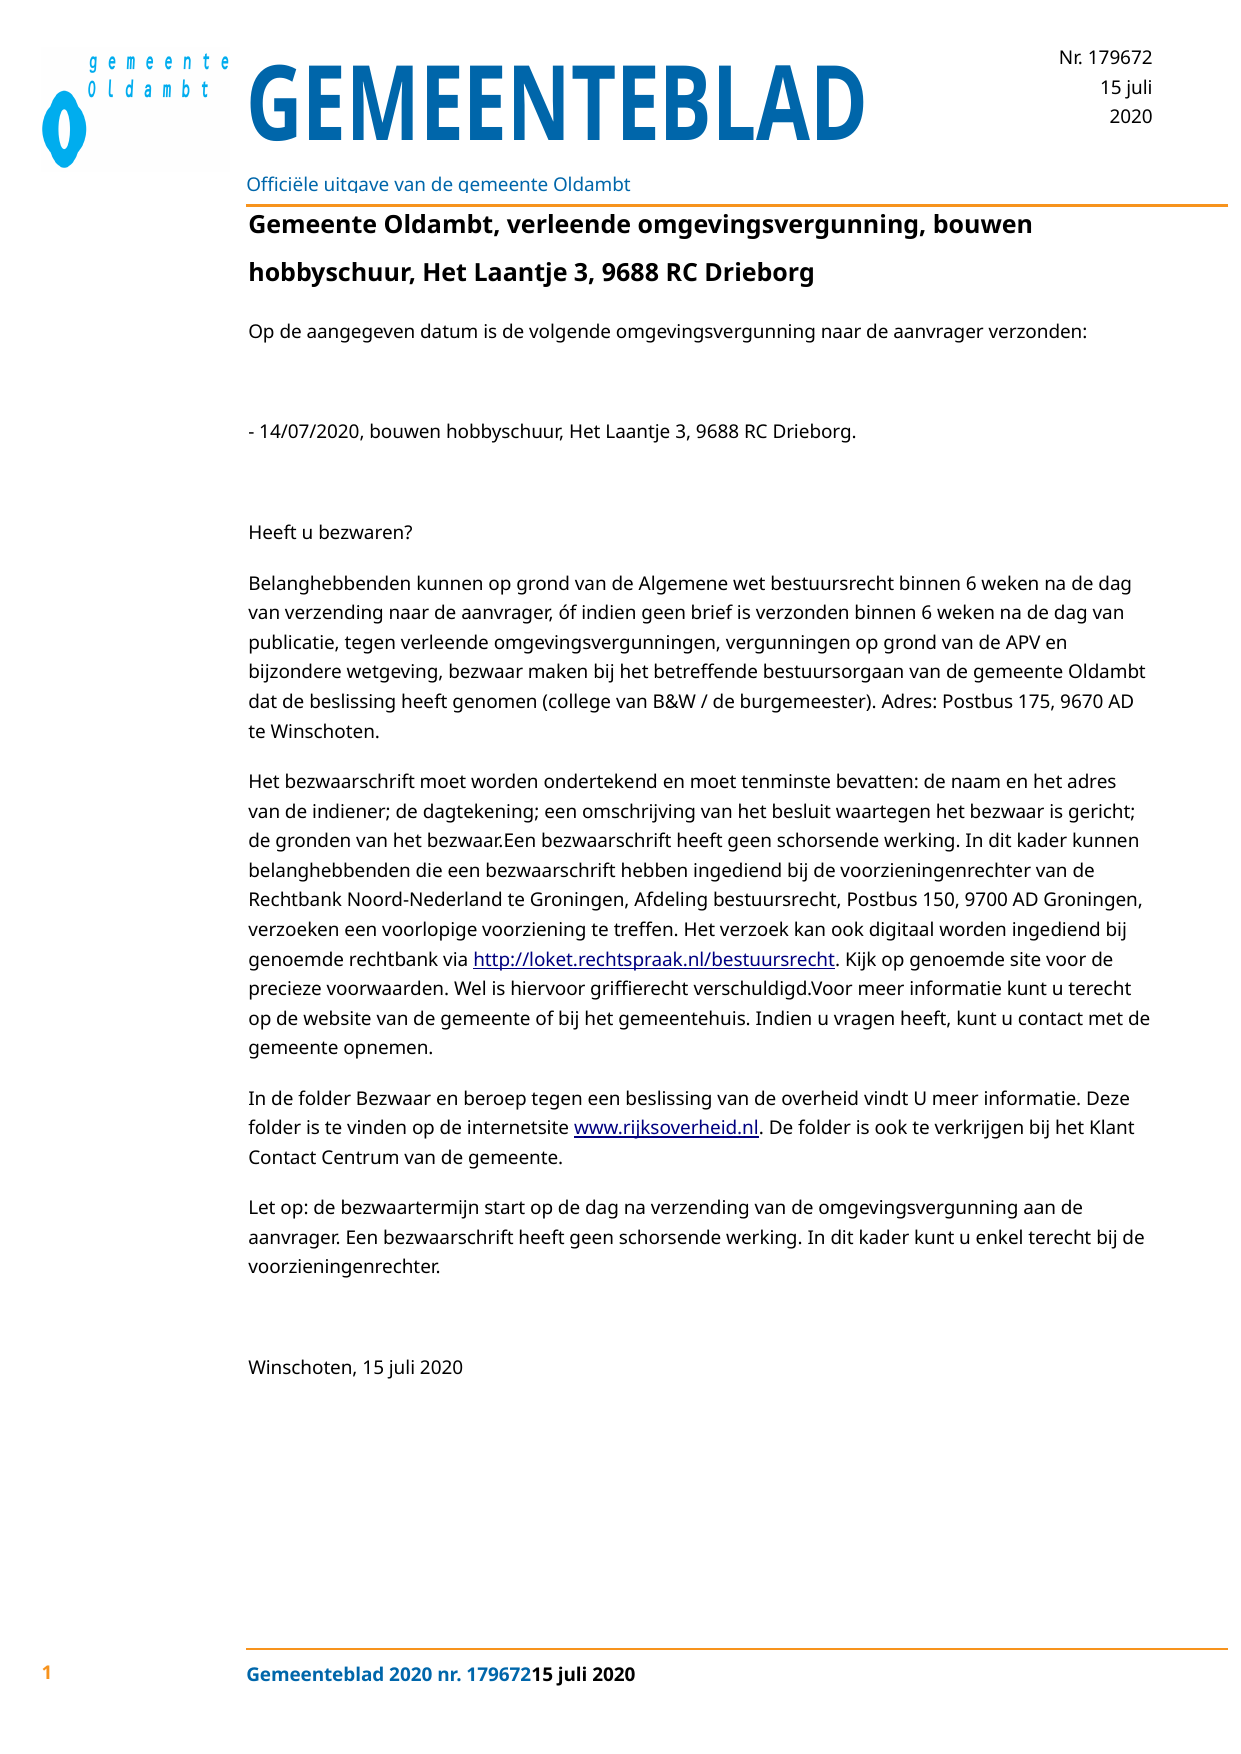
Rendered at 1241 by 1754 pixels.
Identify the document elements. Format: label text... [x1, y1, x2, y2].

text Let op: de bezwaartermijn start op de dag na verzending van de omgevingsvergunning aan de aanvrager. Een bezwaarschrift heeft geen schorsende werking. In dit kader kunt u enkel terecht bij de voorzieningenrechter. [248, 1194, 1152, 1279]
text Het bezwaarschrift moet worden ondertekend en moet tenminste bevatten: de naam en het adres van de indiener; de dagtekening; een omschrijving van het besluit waartegen het bezwaar is gericht; de gronden van het bezwaar.Een bezwaarschrift heeft geen schorsende werking. In dit kader kunnen belanghebbenden die een bezwaarschrift hebben ingediend bij de voorzieningenrechter van de Rechtbank Noord-Nederland te Groningen, Afdeling bestuursrecht, Postbus 150, 9700 AD Groningen, verzoeken een voorlopige voorziening te treffen. Het verzoek kan ook digitaal worden ingediend bij genoemde rechtbank via http://loket.rechtspraak.nl/bestuursrecht. Kijk op genoemde site voor de precieze voorwaarden. Wel is hiervoor griffierecht verschuldigd.Voor meer informatie kunt u terecht op de website van de gemeente of bij het gemeentehuis. Indien u vragen heeft, kunt u contact met de gemeente opnemen. [248, 768, 1152, 1060]
text Belanghebbenden kunnen op grond van de Algemene wet bestuursrecht binnen 6 weken na de dag van verzending naar de aanvrager, óf indien geen brief is verzonden binnen 6 weken na de dag van publicatie, tegen verleende omgevingsvergunningen, vergunningen op grond van de APV en bijzondere wetgeving, bezwaar maken bij het betreffende bestuursorgaan van de gemeente Oldambt dat de beslissing heeft genomen (college van B&W / de burgemeester). Adres: Postbus 175, 9670 AD te Winschoten. [248, 570, 1152, 744]
text - 14/07/2020, bouwen hobbyschuur, Het Laantje 3, 9688 RC Drieborg. [248, 419, 1152, 444]
picture [41, 47, 231, 172]
text Op de aangegeven datum is de volgende omgevingsvergunning naar de aanvrager verzonden: [248, 318, 1152, 344]
text Gemeente Oldambt, verleende omgevingsvergunning, bouwen hobbyschuur, Het Laantje 3, 9688 RC Drieborg [248, 207, 1152, 288]
text Heeft u bezwaren? [248, 519, 1152, 545]
text In de folder Bezwaar en beroep tegen een beslissing van de overheid vindt U meer informatie. Deze folder is te vinden op de internetsite www.rijksoverheid.nl. De folder is ook te verkrijgen bij het Klant Contact Centrum van de gemeente. [248, 1085, 1152, 1170]
text Winschoten, 15 juli 2020 [248, 1354, 1152, 1380]
